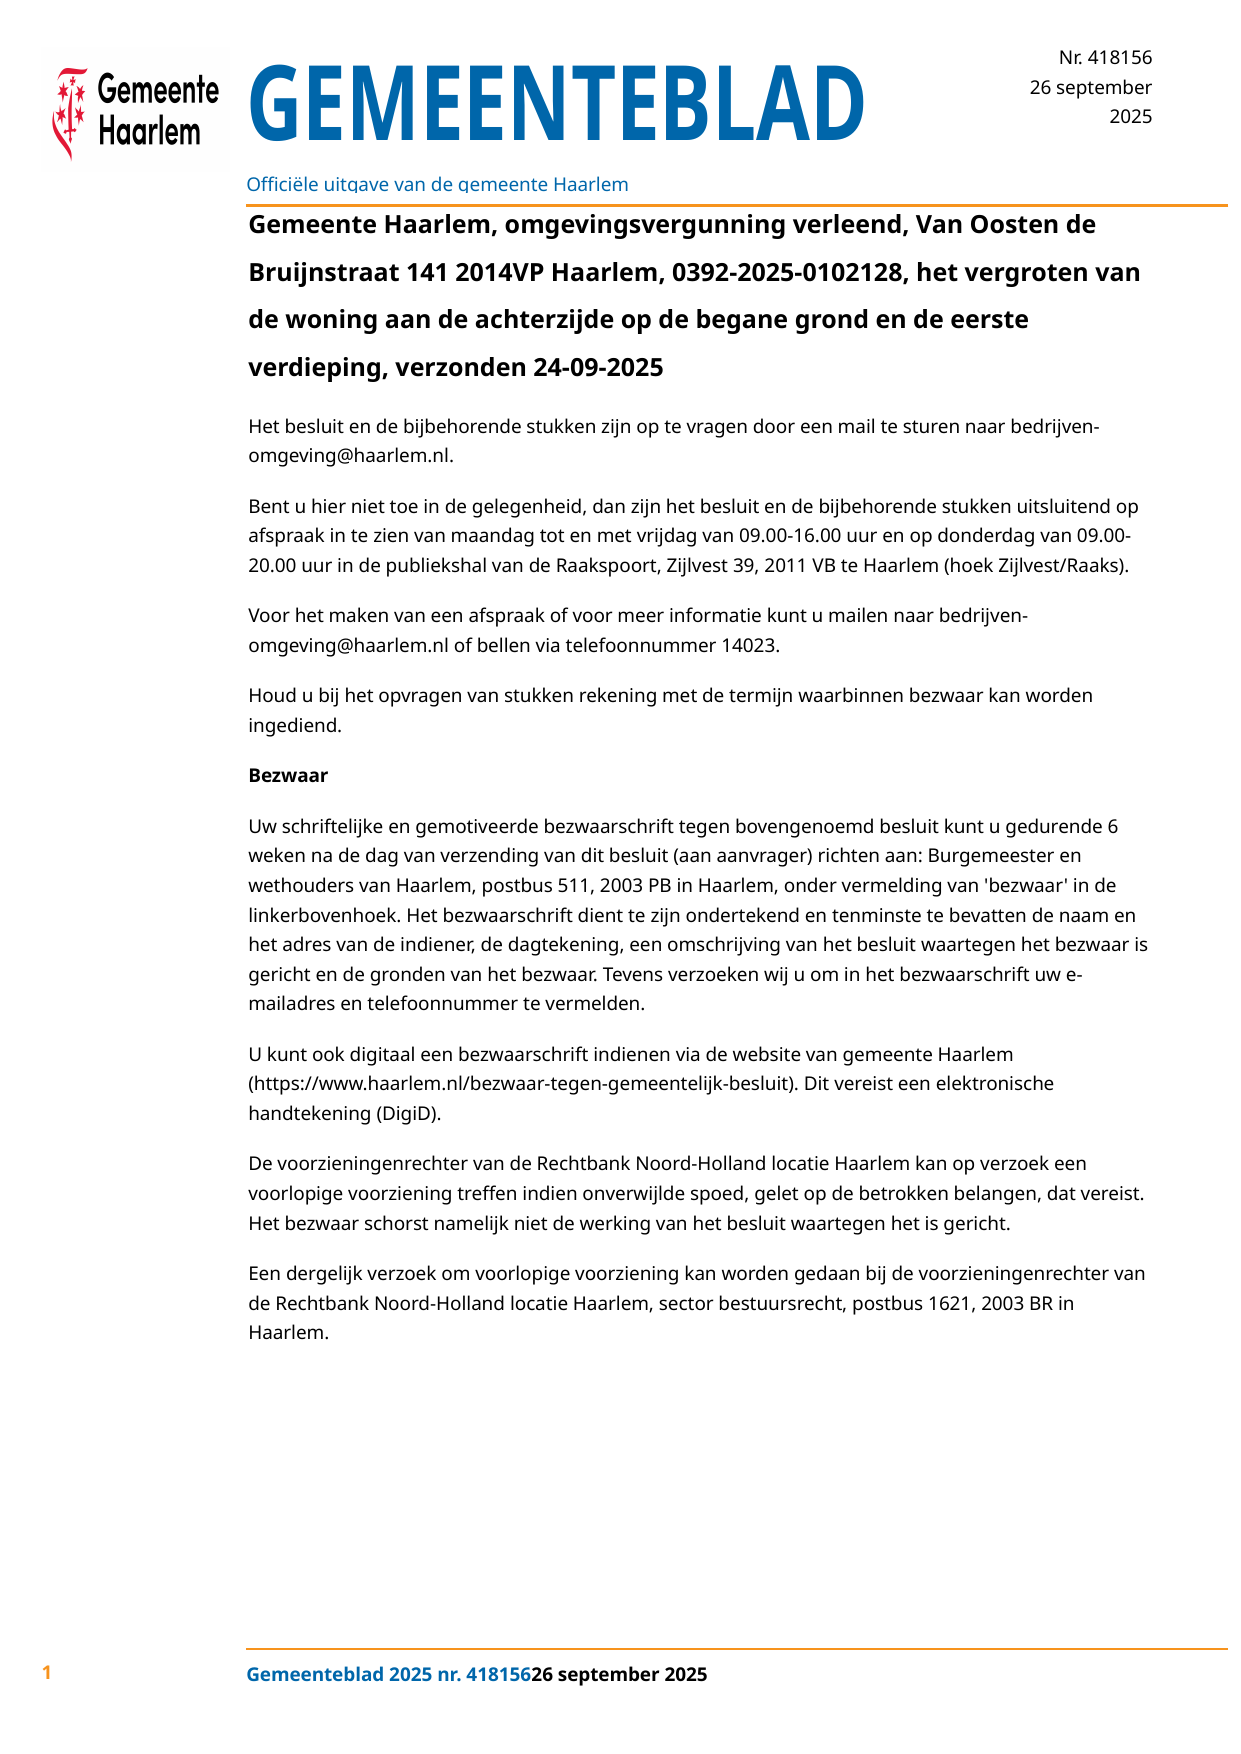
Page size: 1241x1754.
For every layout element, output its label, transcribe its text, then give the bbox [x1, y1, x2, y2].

text Het besluit en de bijbehorende stukken zijn op te vragen door een mail te sturen naar bedrijven-omgeving@haarlem.nl. [248, 413, 1152, 468]
text Uw schriftelijke en gemotiveerde bezwaarschrift tegen bovengenoemd besluit kunt u gedurende 6 weken na de dag van verzending van dit besluit (aan aanvrager) richten aan: Burgemeester en wethouders van Haarlem, postbus 511, 2003 PB in Haarlem, onder vermelding van 'bezwaar' in de linkerbovenhoek. Het bezwaarschrift dient te zijn ondertekend en tenminste te bevatten de naam en het adres van de indiener, de dagtekening, een omschrijving van het besluit waartegen het bezwaar is gericht en de gronden van het bezwaar. Tevens verzoeken wij u om in het bezwaarschrift uw e-mailadres en telefoonnummer te vermelden. [248, 813, 1152, 1016]
text Een dergelijk verzoek om voorlopige voorziening kan worden gedaan bij de voorzieningenrechter van de Rechtbank Noord-Holland locatie Haarlem, sector bestuursrecht, postbus 1621, 2003 BR in Haarlem. [248, 1260, 1152, 1345]
text Bezwaar [248, 763, 1152, 788]
text Voor het maken van een afspraak of voor meer informatie kunt u mailen naar bedrijven-omgeving@haarlem.nl of bellen via telefoonnummer 14023. [248, 603, 1152, 658]
picture [41, 47, 231, 172]
text Gemeente Haarlem, omgevingsvergunning verleend, Van Oosten de Bruijnstraat 141 2014VP Haarlem, 0392-2025-0102128, het vergroten van de woning aan de achterzijde op de begane grond en de eerste verdieping, verzonden 24-09-2025 [248, 207, 1152, 384]
text U kunt ook digitaal een bezwaarschrift indienen via de website van gemeente Haarlem (https://www.haarlem.nl/bezwaar-tegen-gemeentelijk-besluit). Dit vereist een elektronische handtekening (DigiD). [248, 1041, 1152, 1126]
text Bent u hier niet toe in de gelegenheid, dan zijn het besluit en de bijbehorende stukken uitsluitend op afspraak in te zien van maandag tot en met vrijdag van 09.00-16.00 uur en op donderdag van 09.00-20.00 uur in de publiekshal van de Raakspoort, Zijlvest 39, 2011 VB te Haarlem (hoek Zijlvest/Raaks). [248, 493, 1152, 578]
text Houd u bij het opvragen van stukken rekening met de termijn waarbinnen bezwaar kan worden ingediend. [248, 683, 1152, 738]
text De voorzieningenrechter van de Rechtbank Noord-Holland locatie Haarlem kan op verzoek een voorlopige voorziening treffen indien onverwijlde spoed, gelet op de betrokken belangen, dat vereist. Het bezwaar schorst namelijk niet de werking van het besluit waartegen het is gericht. [248, 1151, 1152, 1236]
